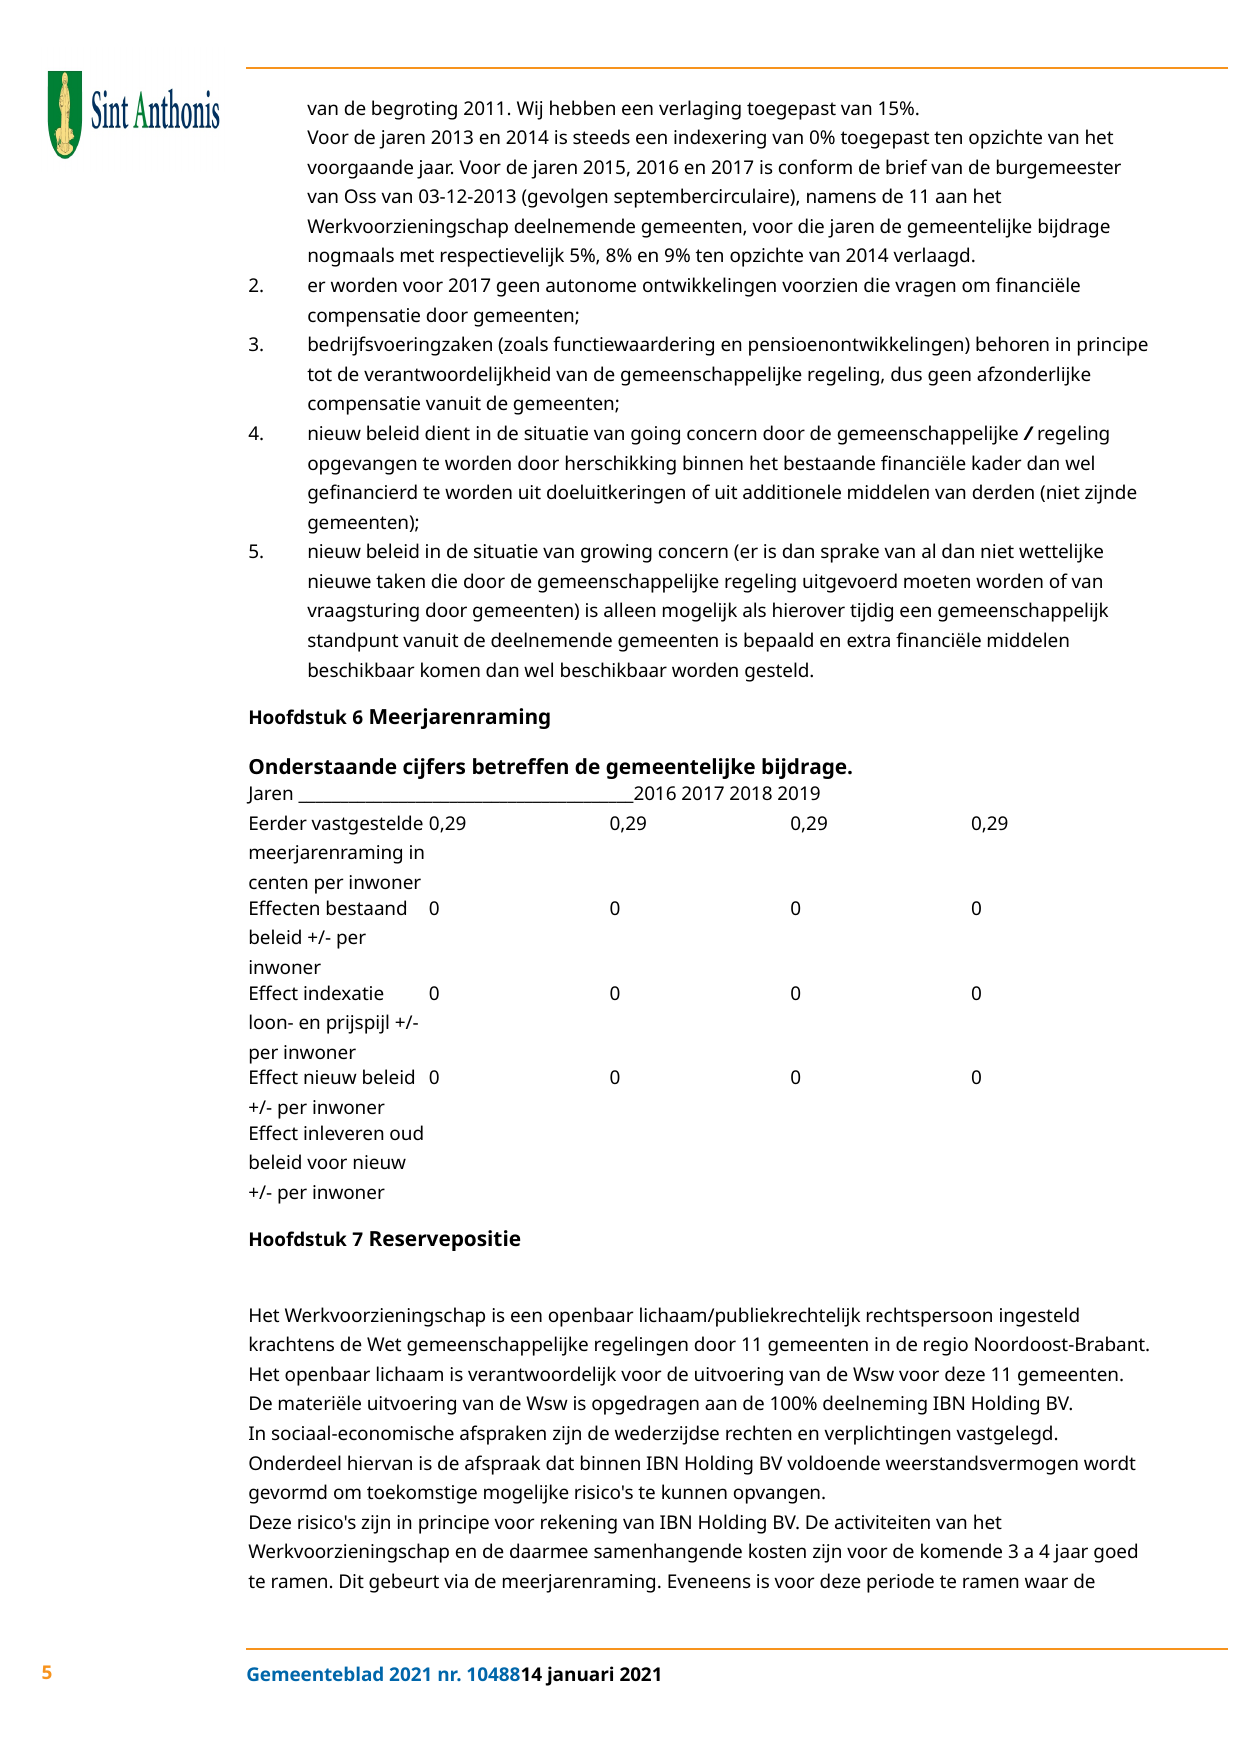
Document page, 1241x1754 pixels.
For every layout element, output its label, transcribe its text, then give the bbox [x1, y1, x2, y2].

text In sociaal-economische afspraken zijn de wederzijdse rechten en verplichtingen vastgelegd. Onderdeel hiervan is de afspraak dat binnen IBN Holding BV voldoende weerstandsvermogen wordt gevormd om toekomstige mogelijke risico's te kunnen opvangen. [248, 1420, 1152, 1505]
list nieuw beleid dient in de situatie van going concern door de gemeenschappelijke / regeling opgevangen te worden door herschikking binnen het bestaande financiële kader dan wel gefinancierd te worden uit doeluitkeringen of uit additionele middelen van derden (niet zijnde gemeenten); [248, 420, 1152, 535]
table_cell 0 [609, 1065, 790, 1120]
table_header 0,29 [609, 810, 790, 895]
table_cell Effect indexatie loon- en prijspijl +/- per inwoner [248, 980, 429, 1064]
table_cell 0 [790, 980, 971, 1064]
table_header 0,29 [790, 810, 971, 895]
text Hoofdstuk 7 Reservepositie [248, 1224, 1152, 1252]
table_cell 0 [429, 895, 609, 980]
table_header 0,29 [971, 810, 1152, 895]
table_cell 0 [971, 1065, 1152, 1120]
list Voor de jaren 2013 en 2014 is steeds een indexering van 0% toegepast ten opzichte van het voorgaande jaar. Voor de jaren 2015, 2016 en 2017 is conform de brief van de burgemeester van Oss van 03-12-2013 (gevolgen septembercirculaire), namens de 11 aan het Werkvoorzieningschap deelnemende gemeenten, voor die jaren de gemeentelijke bijdrage nogmaals met respectievelijk 5%, 8% en 9% ten opzichte van 2014 verlaagd. [248, 124, 1152, 268]
table_cell 0 [971, 895, 1152, 980]
text Jaren ________________________________________2016 2017 2018 2019 [248, 780, 1152, 806]
table_cell Effect nieuw beleid +/- per inwoner [248, 1065, 429, 1120]
table_cell Effecten bestaand beleid +/- per inwoner [248, 895, 429, 980]
table_cell 0 [609, 980, 790, 1064]
text Onderstaande cijfers betreffen de gemeentelijke bijdrage. [248, 752, 1152, 780]
table_cell 0 [429, 1065, 609, 1120]
text Het Werkvoorzieningschap is een openbaar lichaam/publiekrechtelijk rechtspersoon ingesteld krachtens de Wet gemeenschappelijke regelingen door 11 gemeenten in de regio Noordoost-Brabant. Het openbaar lichaam is verantwoordelijk voor de uitvoering van de Wsw voor deze 11 gemeenten. De materiële uitvoering van de Wsw is opgedragen aan de 100% deelneming IBN Holding BV. [248, 1302, 1152, 1416]
text Hoofdstuk 6 Meerjarenraming [248, 702, 1152, 731]
picture [41, 47, 231, 172]
list van de begroting 2011. Wij hebben een verlaging toegepast van 15%. [248, 95, 1152, 121]
table_cell 0 [971, 980, 1152, 1064]
table_header 0,29 [429, 810, 609, 895]
list nieuw beleid in de situatie van growing concern (er is dan sprake van al dan niet wettelijke nieuwe taken die door de gemeenschappelijke regeling uitgevoerd moeten worden of van vraagsturing door gemeenten) is alleen mogelijk als hierover tijdig een gemeenschappelijk standpunt vanuit de deelnemende gemeenten is bepaald en extra financiële middelen beschikbaar komen dan wel beschikbaar worden gesteld. [248, 538, 1152, 683]
list bedrijfsvoeringzaken (zoals functiewaardering en pensioenontwikkelingen) behoren in principe tot de verantwoordelijkheid van de gemeenschappelijke regeling, dus geen afzonderlijke compensatie vanuit de gemeenten; [248, 331, 1152, 416]
table_cell Effect inleveren oud beleid voor nieuw +/- per inwoner [248, 1120, 429, 1205]
table_cell 0 [790, 895, 971, 980]
table_header Eerder vastgestelde meerjarenraming in centen per inwoner [248, 810, 429, 895]
list er worden voor 2017 geen autonome ontwikkelingen voorzien die vragen om financiële compensatie door gemeenten; [248, 272, 1152, 328]
text Deze risico's zijn in principe voor rekening van IBN Holding BV. De activiteiten van het Werkvoorzieningschap en de daarmee samenhangende kosten zijn voor de komende 3 a 4 jaar goed te ramen. Dit gebeurt via de meerjarenraming. Eveneens is voor deze periode te ramen waar de [248, 1509, 1152, 1594]
table_cell 0 [609, 895, 790, 980]
table_cell 0 [429, 980, 609, 1064]
table_cell 0 [790, 1065, 971, 1120]
